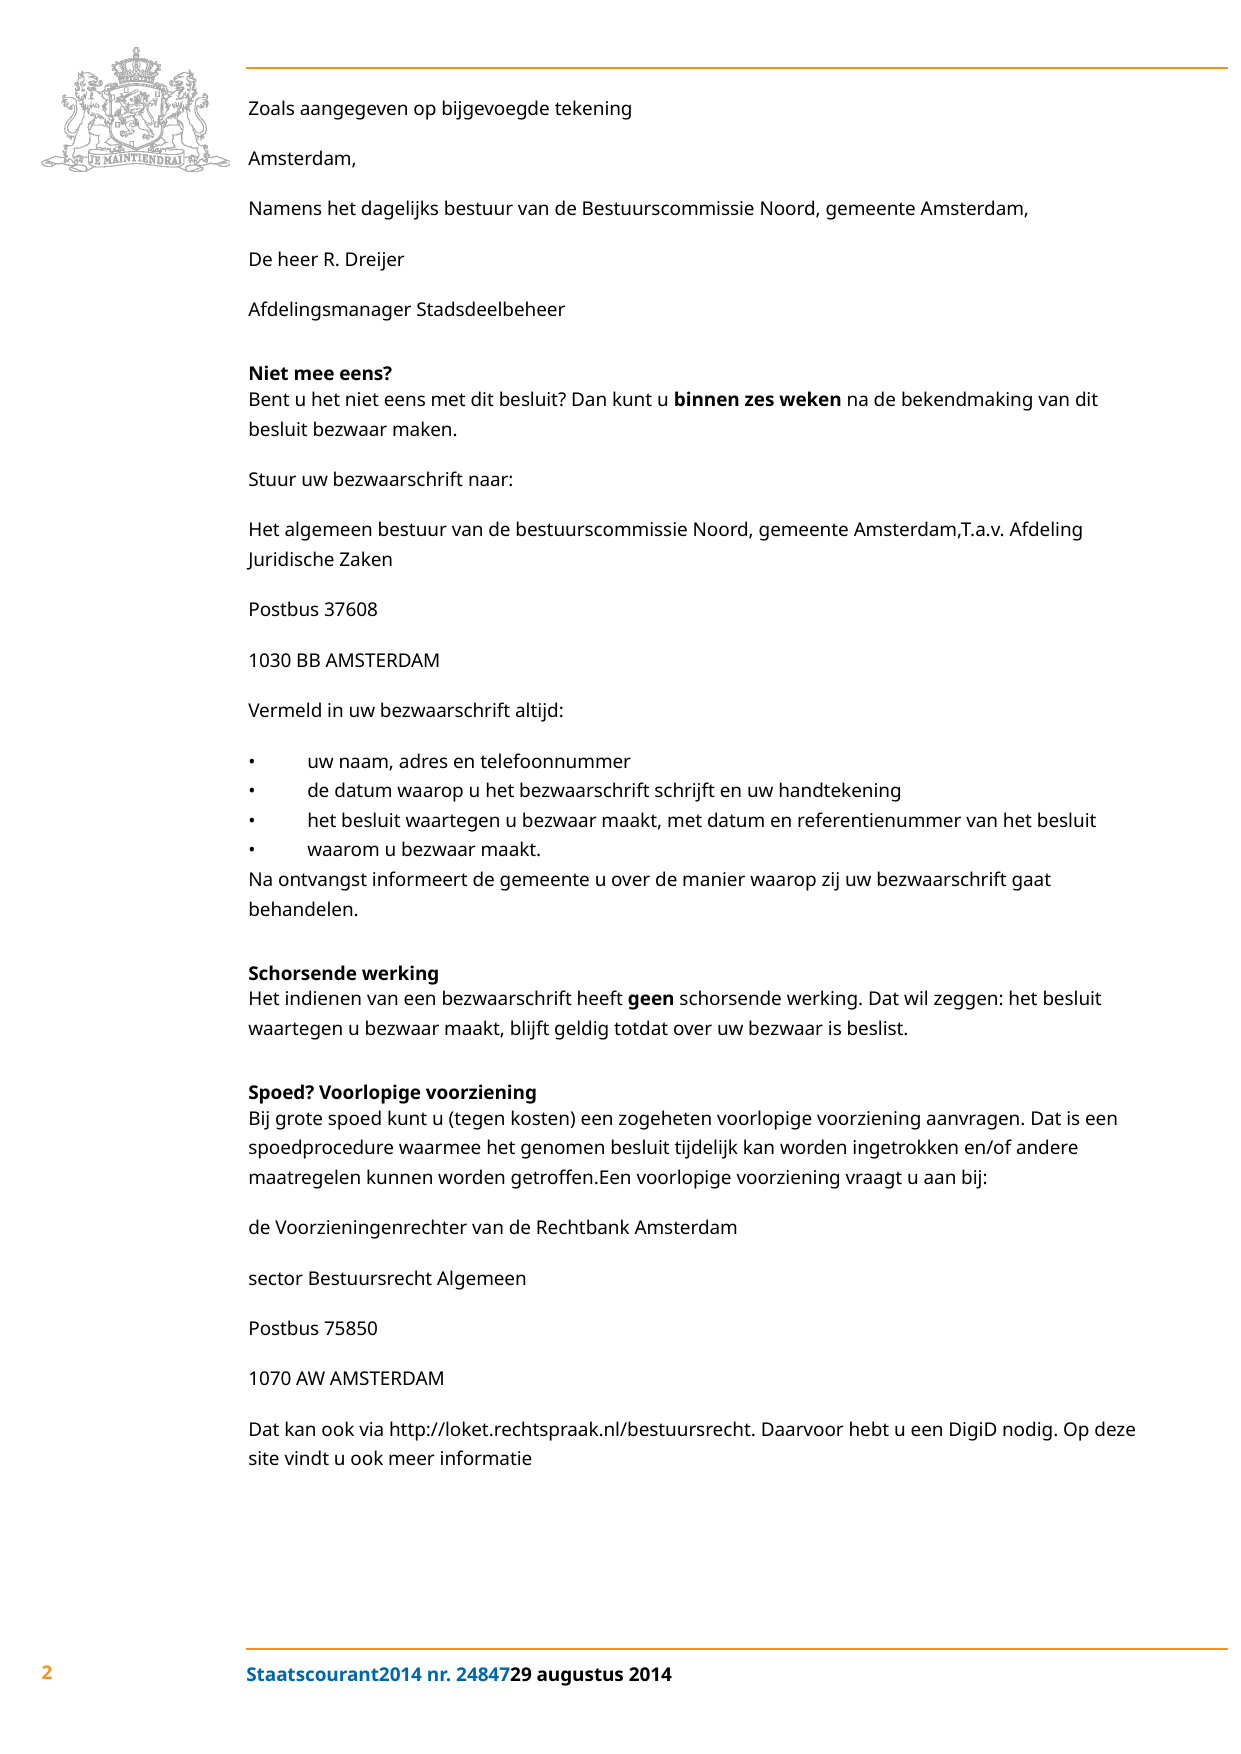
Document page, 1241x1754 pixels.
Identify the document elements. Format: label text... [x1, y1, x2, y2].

text Bent u het niet eens met dit besluit? Dan kunt u binnen zes weken na de bekendmaking van dit besluit bezwaar maken. [248, 386, 1152, 441]
text 1070 AW AMSTERDAM [248, 1366, 1152, 1391]
text De heer R. Dreijer [248, 246, 1152, 272]
list het besluit waartegen u bezwaar maakt, met datum en referentienummer van het besluit [248, 807, 1152, 833]
text Amsterdam, [248, 145, 1152, 171]
text Spoed? Voorlopige voorziening [248, 1079, 1152, 1105]
list de datum waarop u het bezwaarschrift schrijft en uw handtekening [248, 777, 1152, 803]
text Dat kan ook via http://loket.rechtspraak.nl/bestuursrecht. Daarvoor hebt u een DigiD nodig. Op deze site vindt u ook meer informatie [248, 1416, 1152, 1471]
picture [41, 47, 231, 172]
text Postbus 37608 [248, 597, 1152, 622]
text Het indienen van een bezwaarschrift heeft geen schorsende werking. Dat wil zeggen: het besluit waartegen u bezwaar maakt, blijft geldig totdat over uw bezwaar is beslist. [248, 985, 1152, 1041]
list uw naam, adres en telefoonnummer [248, 748, 1152, 773]
text Het algemeen bestuur van de bestuurscommissie Noord, gemeente Amsterdam,T.a.v. Afdeling Juridische Zaken [248, 517, 1152, 572]
text Zoals aangegeven op bijgevoegde tekening [248, 95, 1152, 121]
text Afdelingsmanager Stadsdeelbeheer [248, 296, 1152, 322]
text 1030 BB AMSTERDAM [248, 647, 1152, 673]
text Schorsende werking [248, 960, 1152, 985]
text sector Bestuursrecht Algemeen [248, 1265, 1152, 1290]
text Vermeld in uw bezwaarschrift altijd: [248, 697, 1152, 723]
text Postbus 75850 [248, 1315, 1152, 1341]
text Namens het dagelijks bestuur van de Bestuurscommissie Noord, gemeente Amsterdam, [248, 196, 1152, 221]
list waarom u bezwaar maakt. [248, 837, 1152, 862]
text Bij grote spoed kunt u (tegen kosten) een zogeheten voorlopige voorziening aanvragen. Dat is een spoedprocedure waarmee het genomen besluit tijdelijk kan worden ingetrokken en/of andere maatregelen kunnen worden getroffen.Een voorlopige voorziening vraagt u aan bij: [248, 1105, 1152, 1189]
text Niet mee eens? [248, 360, 1152, 386]
text Na ontvangst informeert de gemeente u over de manier waarop zij uw bezwaarschrift gaat behandelen. [248, 866, 1152, 921]
text Stuur uw bezwaarschrift naar: [248, 466, 1152, 492]
text de Voorzieningenrechter van de Rechtbank Amsterdam [248, 1214, 1152, 1240]
